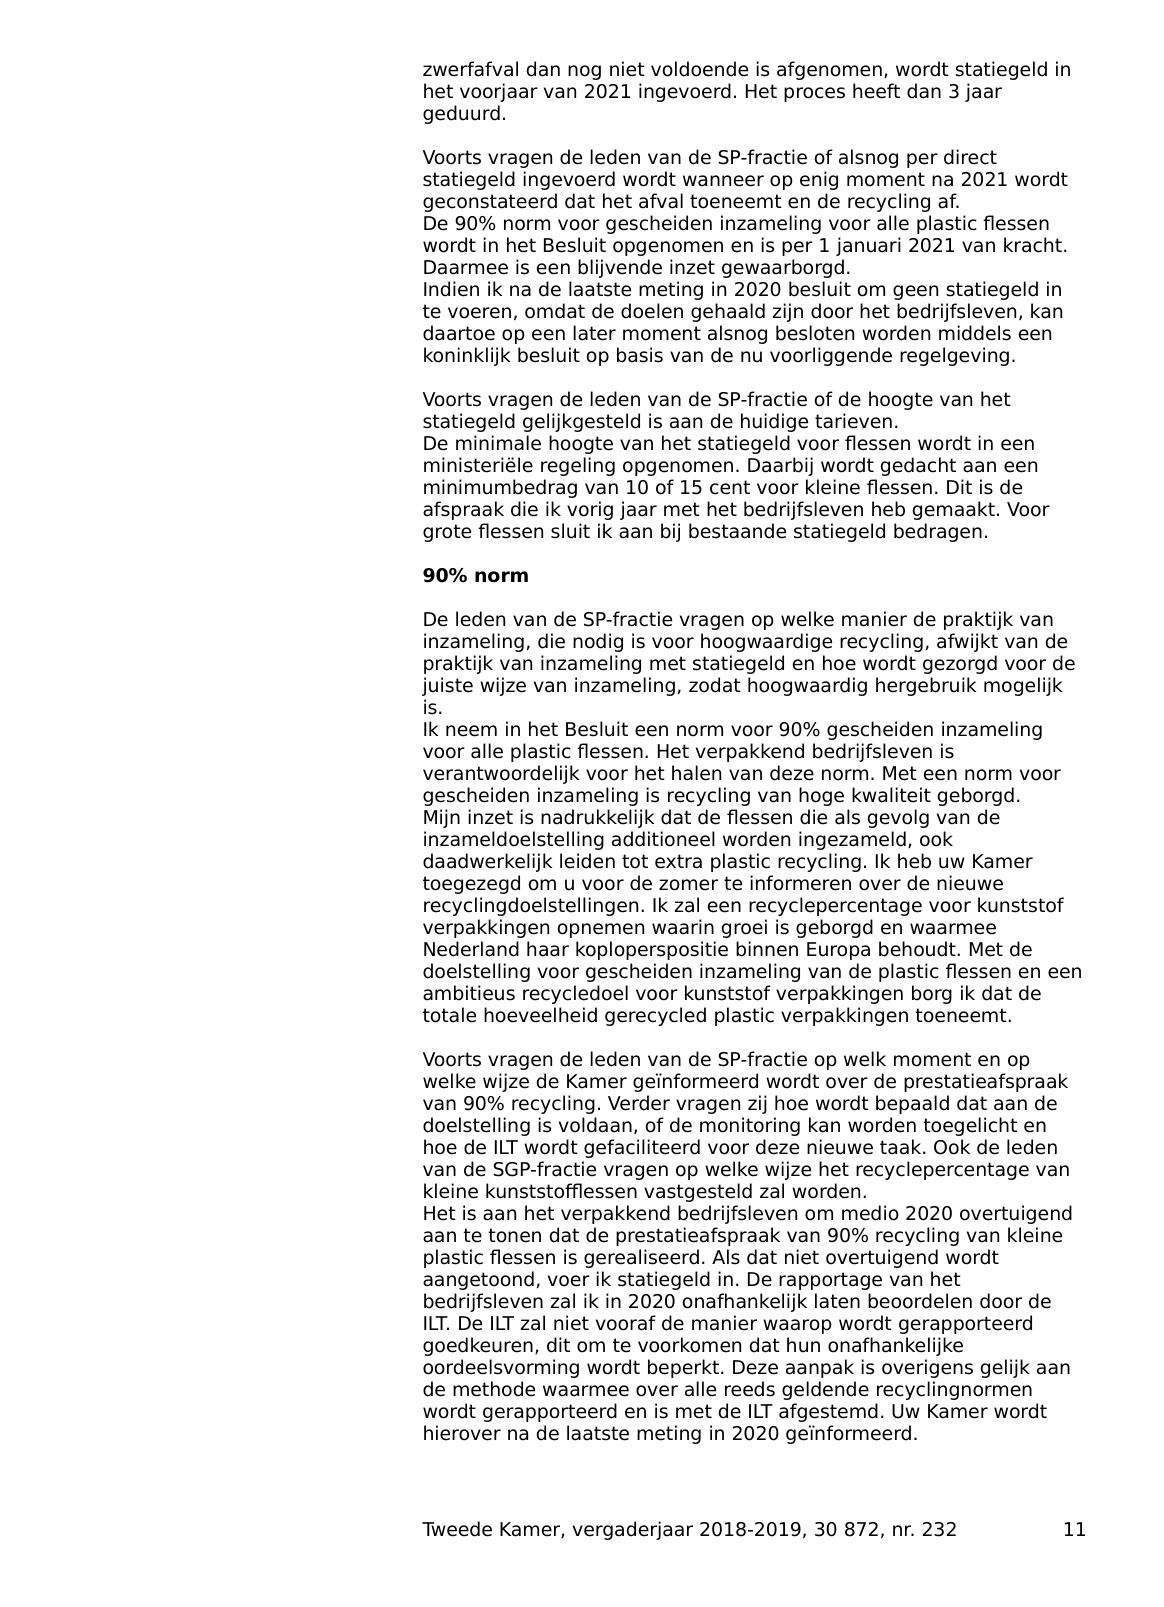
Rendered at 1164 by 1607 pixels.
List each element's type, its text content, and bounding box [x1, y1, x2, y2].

text Mijn inzet is nadrukkelijk dat de flessen die als gevolg van de inzameldoelstelling additioneel worden ingezameld, ook daadwerkelijk leiden tot extra plastic recycling. Ik heb uw Kamer toegezegd om u voor de zomer te informeren over de nieuwe recyclingdoelstellingen. Ik zal een recyclepercentage voor kunststof verpakkingen opnemen waarin groei is geborgd en waarmee Nederland haar koploperspositie binnen Europa behoudt. Met de doelstelling voor gescheiden inzameling van de plastic flessen en een ambitieus recycledoel voor kunststof verpakkingen borg ik dat de totale hoeveelheid gerecycled plastic verpakkingen toeneemt. [422, 807, 1087, 1027]
text De minimale hoogte van het statiegeld voor flessen wordt in een ministeriële regeling opgenomen. Daarbij wordt gedacht aan een minimumbedrag van 10 of 15 cent voor kleine flessen. Dit is de afspraak die ik vorig jaar met het bedrijfsleven heb gemaakt. Voor grote flessen sluit ik aan bij bestaande statiegeld bedragen. [422, 433, 1087, 543]
text De leden van de SP-fractie vragen op welke manier de praktijk van inzameling, die nodig is voor hoogwaardige recycling, afwijkt van de praktijk van inzameling met statiegeld en hoe wordt gezorgd voor de juiste wijze van inzameling, zodat hoogwaardig hergebruik mogelijk is. [422, 609, 1087, 719]
text zwerfafval dan nog niet voldoende is afgenomen, wordt statiegeld in het voorjaar van 2021 ingevoerd. Het proces heeft dan 3 jaar geduurd. [422, 59, 1087, 125]
text De 90% norm voor gescheiden inzameling voor alle plastic flessen wordt in het Besluit opgenomen en is per 1 januari 2021 van kracht. Daarmee is een blijvende inzet gewaarborgd. [422, 213, 1087, 279]
text Ik neem in het Besluit een norm voor 90% gescheiden inzameling voor alle plastic flessen. Het verpakkend bedrijfsleven is verantwoordelijk voor het halen van deze norm. Met een norm voor gescheiden inzameling is recycling van hoge kwaliteit geborgd. [422, 719, 1087, 807]
text Voorts vragen de leden van de SP-fractie op welk moment en op welke wijze de Kamer geïnformeerd wordt over de prestatieafspraak van 90% recycling. Verder vragen zij hoe wordt bepaald dat aan de doelstelling is voldaan, of de monitoring kan worden toegelicht en hoe de ILT wordt gefaciliteerd voor deze nieuwe taak. Ook de leden van de SGP-fractie vragen op welke wijze het recyclepercentage van kleine kunststofflessen vastgesteld zal worden. [422, 1049, 1087, 1203]
text Voorts vragen de leden van de SP-fractie of de hoogte van het statiegeld gelijkgesteld is aan de huidige tarieven. [422, 389, 1087, 433]
subtitle 90% norm [422, 565, 1087, 587]
text Het is aan het verpakkend bedrijfsleven om medio 2020 overtuigend aan te tonen dat de prestatieafspraak van 90% recycling van kleine plastic flessen is gerealiseerd. Als dat niet overtuigend wordt aangetoond, voer ik statiegeld in. De rapportage van het bedrijfsleven zal ik in 2020 onafhankelijk laten beoordelen door de ILT. De ILT zal niet vooraf de manier waarop wordt gerapporteerd goedkeuren, dit om te voorkomen dat hun onafhankelijke oordeelsvorming wordt beperkt. Deze aanpak is overigens gelijk aan de methode waarmee over alle reeds geldende recyclingnormen wordt gerapporteerd en is met de ILT afgestemd. Uw Kamer wordt hierover na de laatste meting in 2020 geïnformeerd. [422, 1203, 1087, 1445]
text Indien ik na de laatste meting in 2020 besluit om geen statiegeld in te voeren, omdat de doelen gehaald zijn door het bedrijfsleven, kan daartoe op een later moment alsnog besloten worden middels een koninklijk besluit op basis van de nu voorliggende regelgeving. [422, 279, 1087, 367]
text Voorts vragen de leden van de SP-fractie of alsnog per direct statiegeld ingevoerd wordt wanneer op enig moment na 2021 wordt geconstateerd dat het afval toeneemt en de recycling af. [422, 147, 1087, 213]
